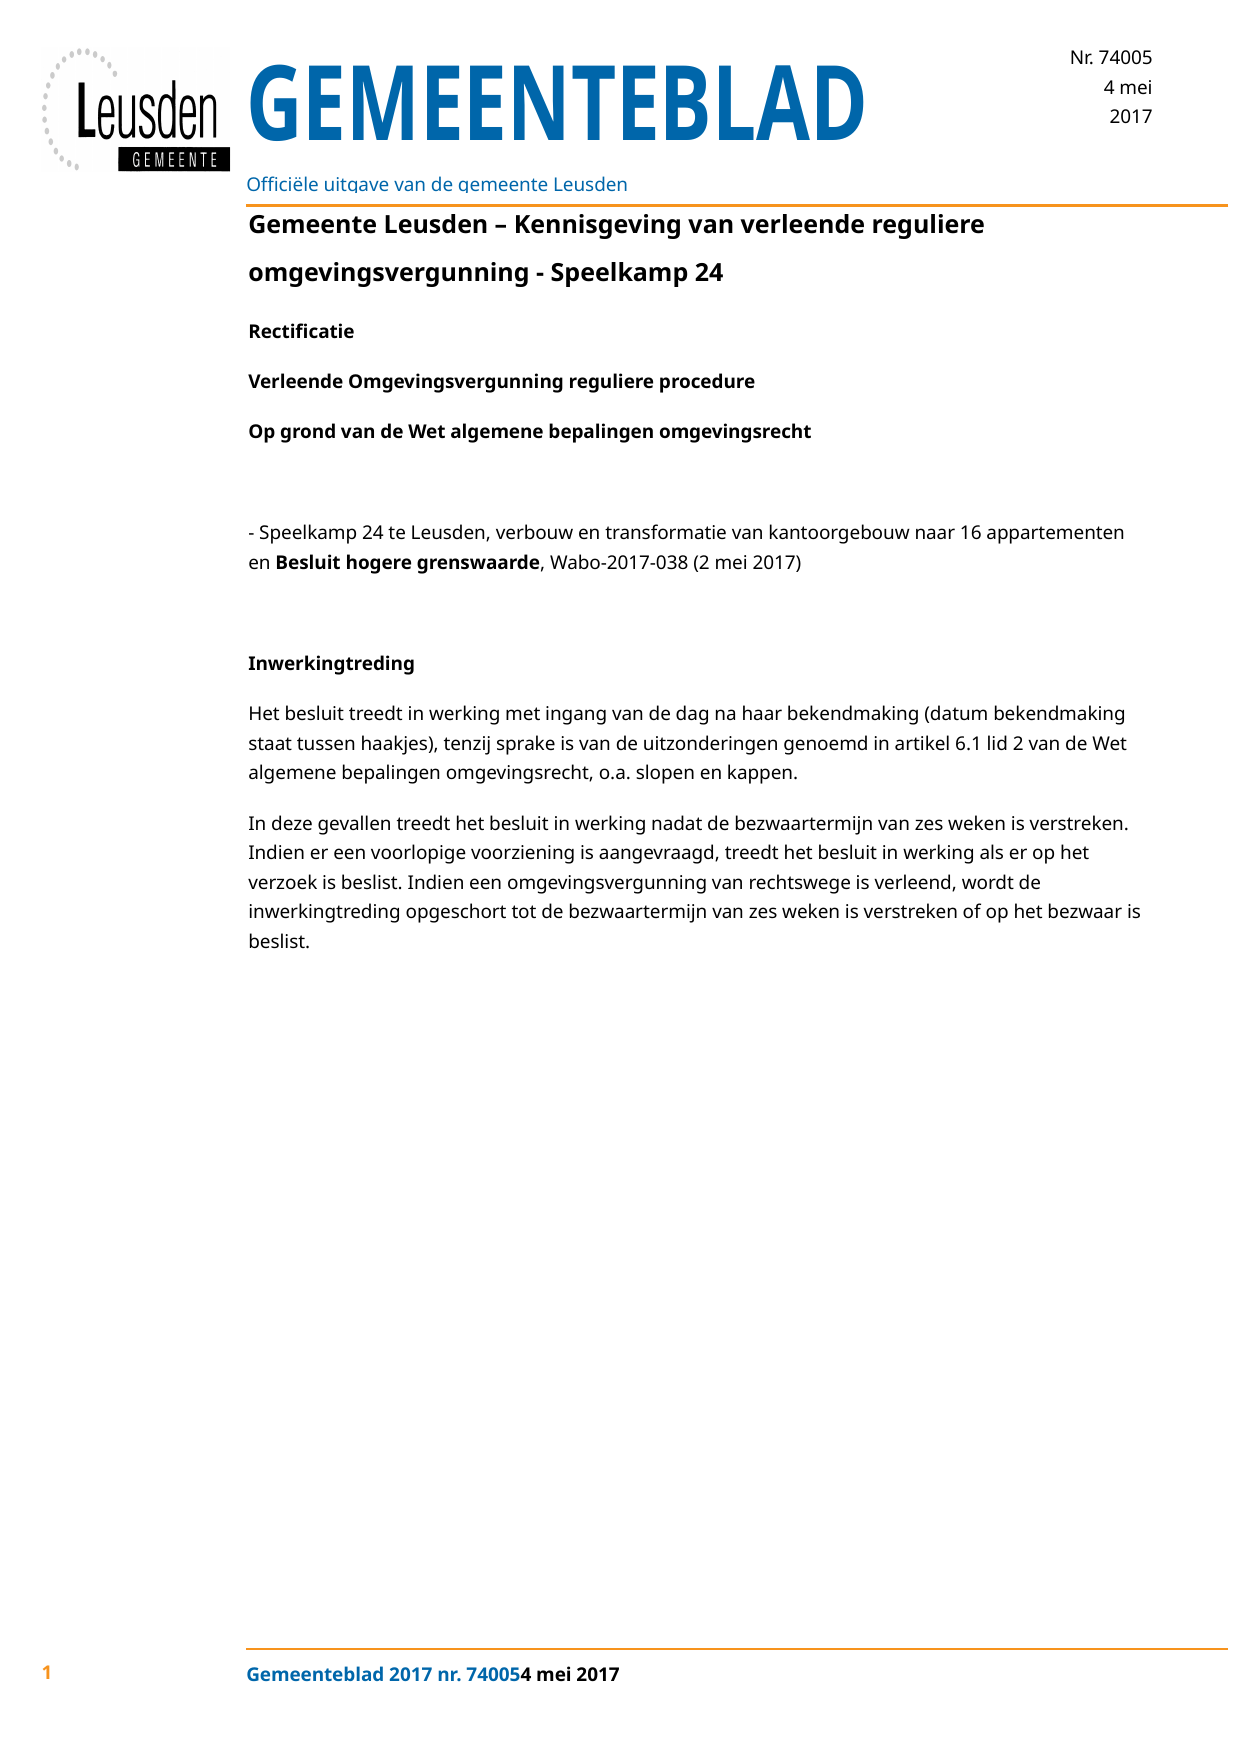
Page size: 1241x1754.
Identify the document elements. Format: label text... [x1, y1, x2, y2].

text Het besluit treedt in werking met ingang van de dag na haar bekendmaking (datum bekendmaking staat tussen haakjes), tenzij sprake is van de uitzonderingen genoemd in artikel 6.1 lid 2 van de Wet algemene bepalingen omgevingsrecht, o.a. slopen en kappen. [248, 700, 1152, 785]
text Gemeente Leusden – Kennisgeving van verleende reguliere omgevingsvergunning - Speelkamp 24 [248, 207, 1152, 288]
text Op grond van de Wet algemene bepalingen omgevingsrecht [248, 419, 1152, 444]
picture [41, 47, 231, 172]
text Inwerkingtreding [248, 650, 1152, 676]
text - Speelkamp 24 te Leusden, verbouw en transformatie van kantoorgebouw naar 16 appartementen en Besluit hogere grenswaarde, Wabo-2017-038 (2 mei 2017) [248, 519, 1152, 575]
text Verleende Omgevingsvergunning reguliere procedure [248, 368, 1152, 394]
text Rectificatie [248, 318, 1152, 344]
text In deze gevallen treedt het besluit in werking nadat de bezwaartermijn van zes weken is verstreken. Indien er een voorlopige voorziening is aangevraagd, treedt het besluit in werking als er op het verzoek is beslist. Indien een omgevingsvergunning van rechtswege is verleend, wordt de inwerkingtreding opgeschort tot de bezwaartermijn van zes weken is verstreken of op het bezwaar is beslist. [248, 810, 1152, 954]
